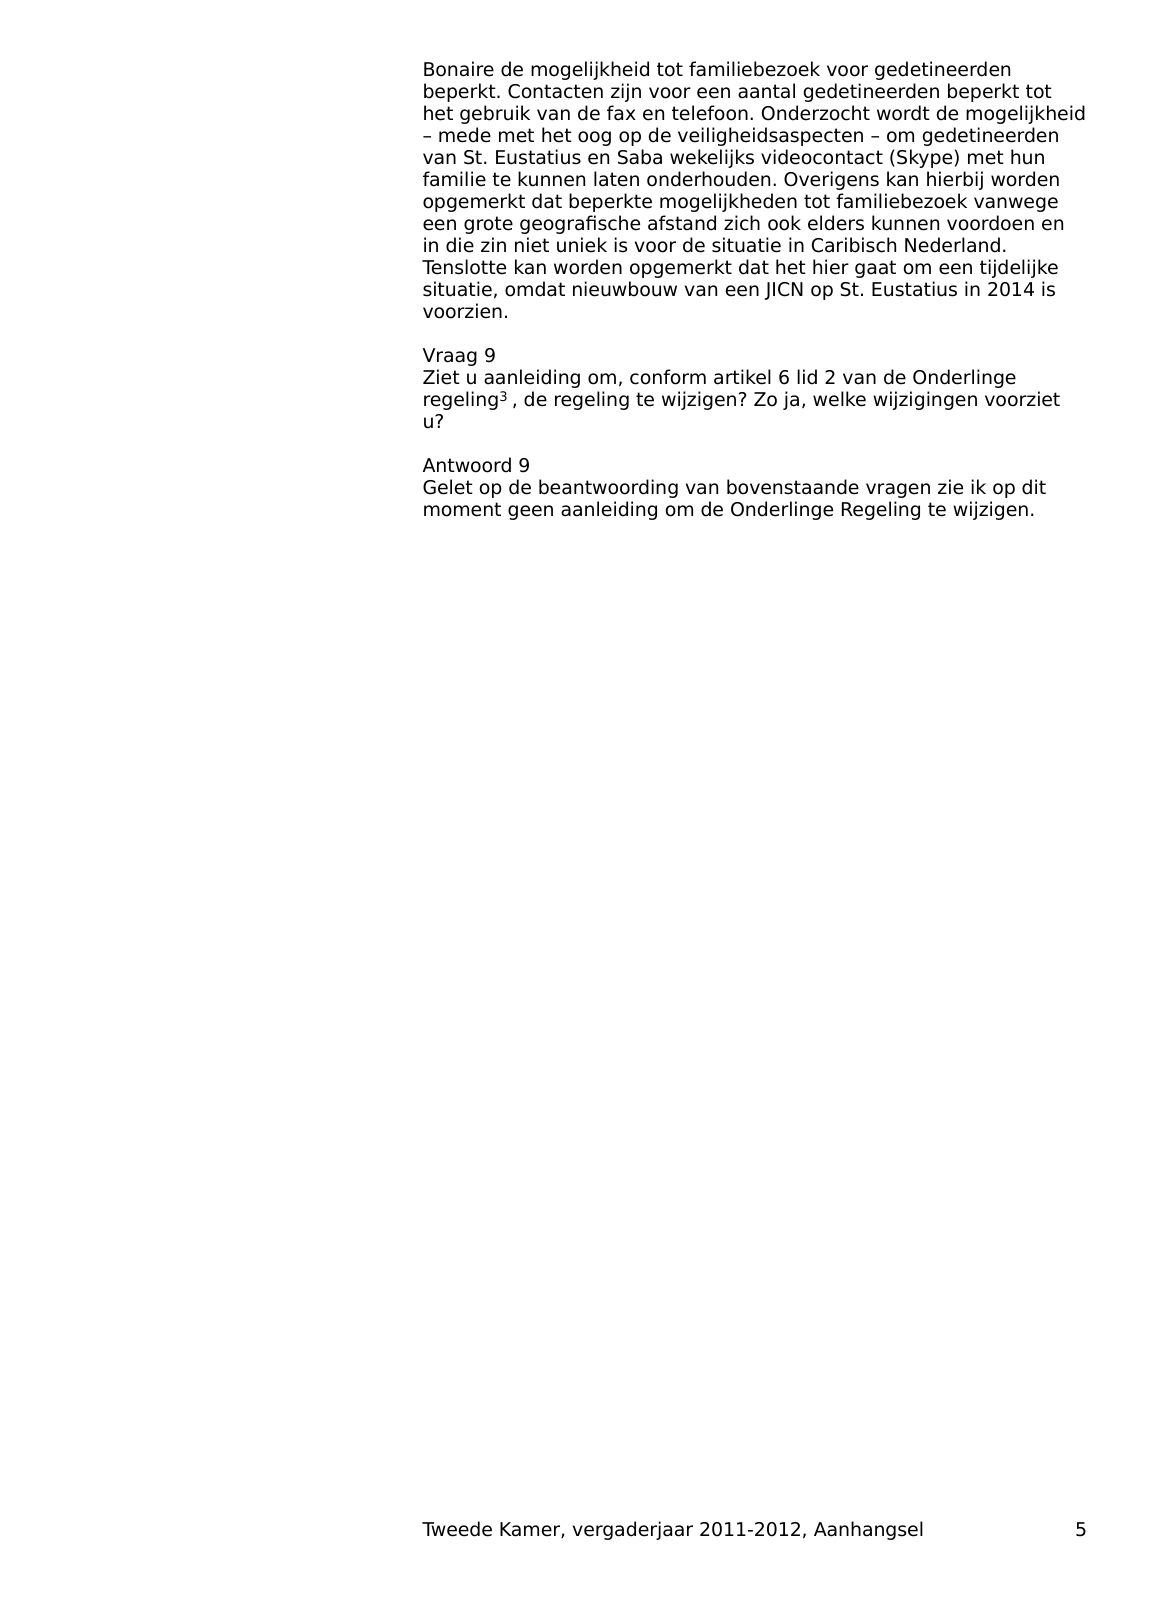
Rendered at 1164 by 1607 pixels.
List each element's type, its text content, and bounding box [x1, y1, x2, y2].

text Gelet op de beantwoording van bovenstaande vragen zie ik op dit moment geen aanleiding om de Onderlinge Regeling te wijzigen. [422, 477, 1087, 521]
text Bonaire de mogelijkheid tot familiebezoek voor gedetineerden beperkt. Contacten zijn voor een aantal gedetineerden beperkt tot het gebruik van de fax en telefoon. Onderzocht wordt de mogelijkheid – mede met het oog op de veiligheidsaspecten – om gedetineerden van St. Eustatius en Saba wekelijks videocontact (Skype) met hun familie te kunnen laten onderhouden. Overigens kan hierbij worden opgemerkt dat beperkte mogelijkheden tot familiebezoek vanwege een grote geografische afstand zich ook elders kunnen voordoen en in die zin niet uniek is voor de situatie in Caribisch Nederland. Tenslotte kan worden opgemerkt dat het hier gaat om een tijdelijke situatie, omdat nieuwbouw van een JICN op St. Eustatius in 2014 is voorzien. [422, 59, 1087, 323]
text Ziet u aanleiding om, conform artikel 6 lid 2 van de Onderlinge regeling3, de regeling te wijzigen? Zo ja, welke wijzigingen voorziet u? [422, 367, 1087, 433]
text Vraag 9 [422, 345, 1087, 367]
text Antwoord 9 [422, 455, 1087, 477]
